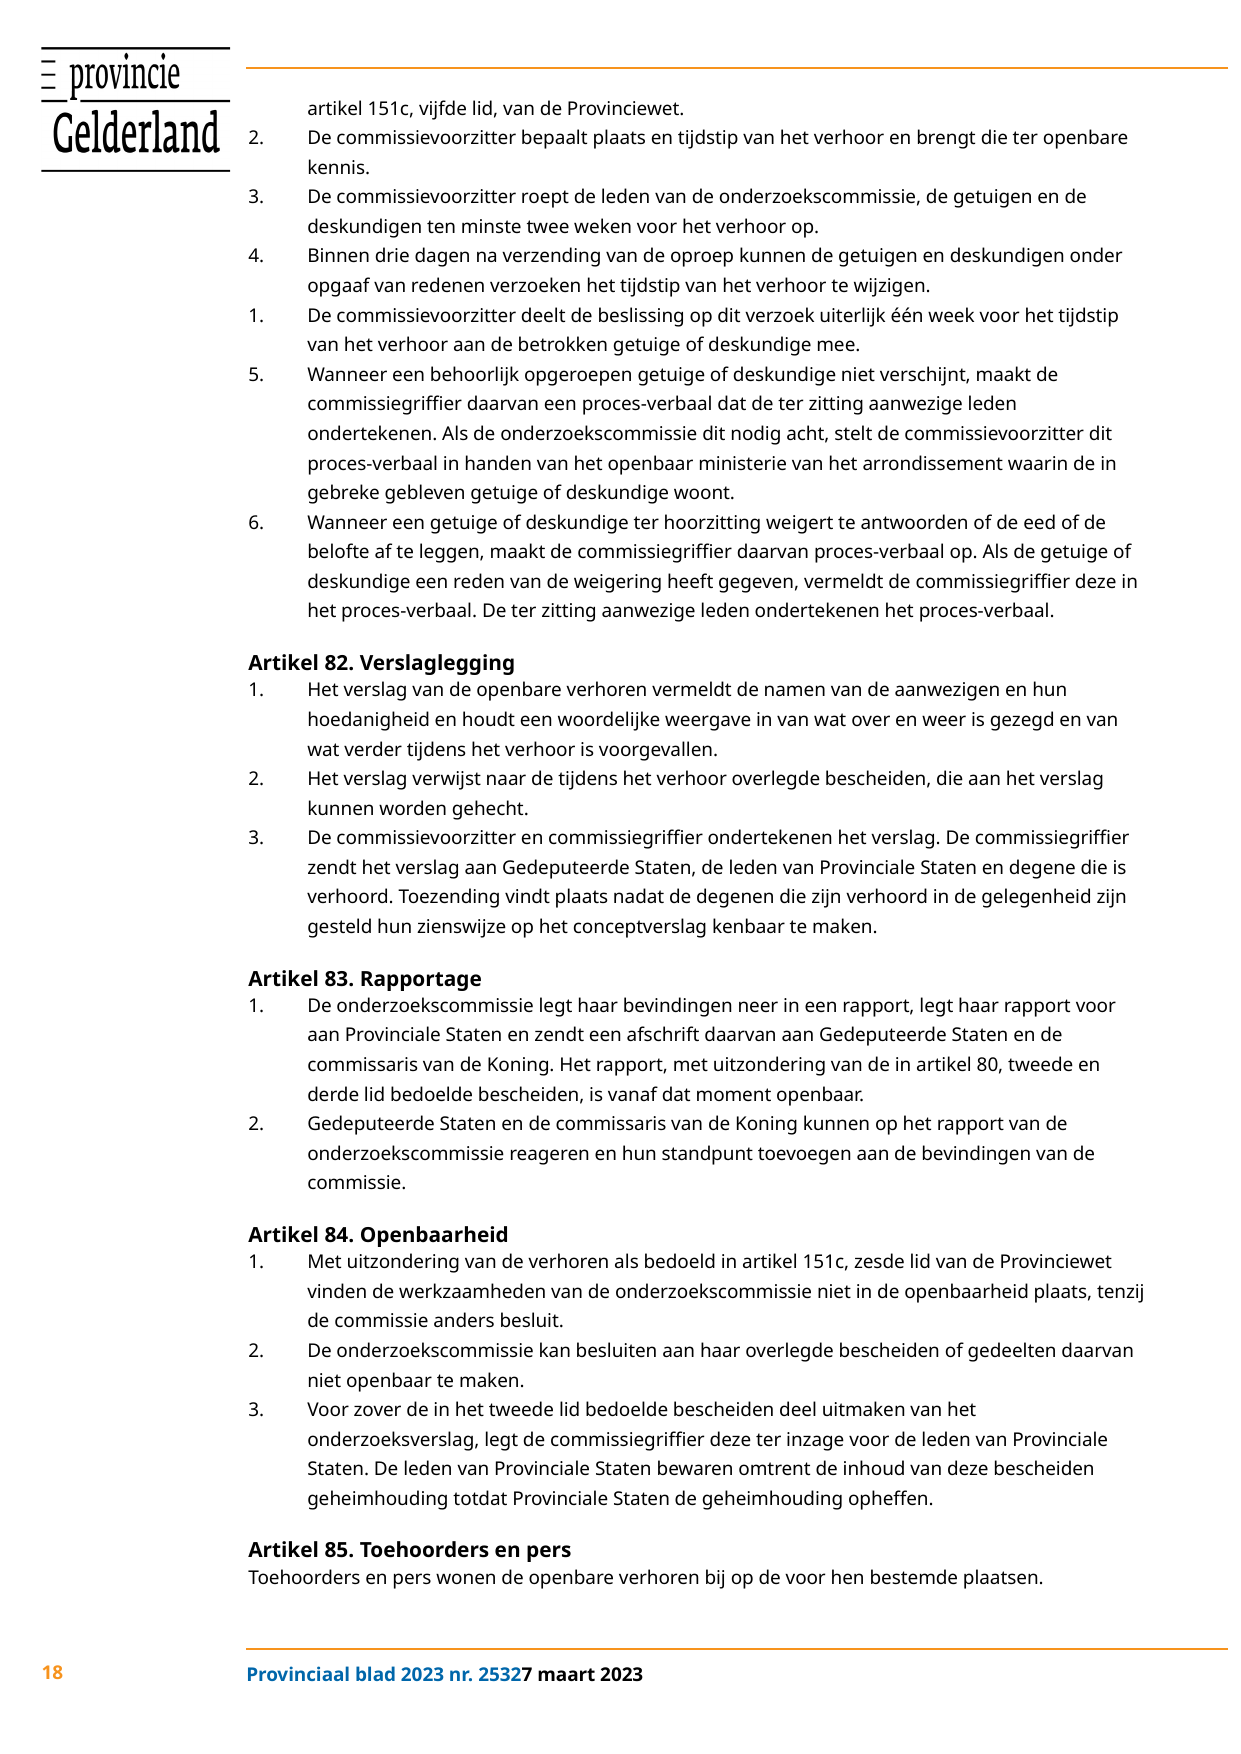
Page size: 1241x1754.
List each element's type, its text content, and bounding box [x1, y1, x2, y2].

list Het verslag van de openbare verhoren vermeldt de namen van de aanwezigen en hun hoedanigheid en houdt een woordelijke weergave in van wat over en weer is gezegd en van wat verder tijdens het verhoor is voorgevallen. [248, 677, 1152, 761]
list Voor zover de in het tweede lid bedoelde bescheiden deel uitmaken van het onderzoeksverslag, legt de commissiegriffier deze ter inzage voor de leden van Provinciale Staten. De leden van Provinciale Staten bewaren omtrent de inhoud van deze bescheiden geheimhouding totdat Provinciale Staten de geheimhouding opheffen. [248, 1396, 1152, 1511]
list De commissievoorzitter bepaalt plaats en tijdstip van het verhoor en brengt die ter openbare kennis. [248, 124, 1152, 180]
list Wanneer een getuige of deskundige ter hoorzitting weigert te antwoorden of de eed of de belofte af te leggen, maakt de commissiegriffier daarvan proces-verbaal op. Als de getuige of deskundige een reden van de weigering heeft gegeven, vermeldt de commissiegriffier deze in het proces-verbaal. De ter zitting aanwezige leden ondertekenen het proces-verbaal. [248, 509, 1152, 623]
list Binnen drie dagen na verzending van de oproep kunnen de getuigen en deskundigen onder opgaaf van redenen verzoeken het tijdstip van het verhoor te wijzigen. [248, 243, 1152, 298]
list De commissievoorzitter roept de leden van de onderzoekscommissie, de getuigen en de deskundigen ten minste twee weken voor het verhoor op. [248, 183, 1152, 239]
picture [41, 47, 231, 172]
list Wanneer een behoorlijk opgeroepen getuige of deskundige niet verschijnt, maakt de commissiegriffier daarvan een proces-verbaal dat de ter zitting aanwezige leden ondertekenen. Als de onderzoekscommissie dit nodig acht, stelt de commissievoorzitter dit proces-verbaal in handen van het openbaar ministerie van het arrondissement waarin de in gebreke gebleven getuige of deskundige woont. [248, 361, 1152, 505]
text Toehoorders en pers wonen de openbare verhoren bij op de voor hen bestemde plaatsen. [248, 1564, 1152, 1590]
text Artikel 85. Toehoorders en pers [248, 1536, 1152, 1564]
list De onderzoekscommissie legt haar bevindingen neer in een rapport, legt haar rapport voor aan Provinciale Staten en zendt een afschrift daarvan aan Gedeputeerde Staten en de commissaris van de Koning. Het rapport, met uitzondering van de in artikel 80, tweede en derde lid bedoelde bescheiden, is vanaf dat moment openbaar. [248, 992, 1152, 1107]
text Artikel 82. Verslaglegging [248, 648, 1152, 677]
list artikel 151c, vijfde lid, van de Provinciewet. [248, 95, 1152, 121]
text Artikel 84. Openbaarheid [248, 1220, 1152, 1248]
list Het verslag verwijst naar de tijdens het verhoor overlegde bescheiden, die aan het verslag kunnen worden gehecht. [248, 765, 1152, 821]
list De commissievoorzitter deelt de beslissing op dit verzoek uiterlijk één week voor het tijdstip van het verhoor aan de betrokken getuige of deskundige mee. [248, 302, 1152, 357]
list De commissievoorzitter en commissiegriffier ondertekenen het verslag. De commissiegriffier zendt het verslag aan Gedeputeerde Staten, de leden van Provinciale Staten en degene die is verhoord. Toezending vindt plaats nadat de degenen die zijn verhoord in de gelegenheid zijn gesteld hun zienswijze op het conceptverslag kenbaar te maken. [248, 824, 1152, 939]
list Met uitzondering van de verhoren als bedoeld in artikel 151c, zesde lid van de Provinciewet vinden de werkzaamheden van de onderzoekscommissie niet in de openbaarheid plaats, tenzij de commissie anders besluit. [248, 1248, 1152, 1333]
list Gedeputeerde Staten en de commissaris van de Koning kunnen op het rapport van de onderzoekscommissie reageren en hun standpunt toevoegen aan de bevindingen van de commissie. [248, 1110, 1152, 1195]
text Artikel 83. Rapportage [248, 964, 1152, 992]
list De onderzoekscommissie kan besluiten aan haar overlegde bescheiden of gedeelten daarvan niet openbaar te maken. [248, 1337, 1152, 1392]
